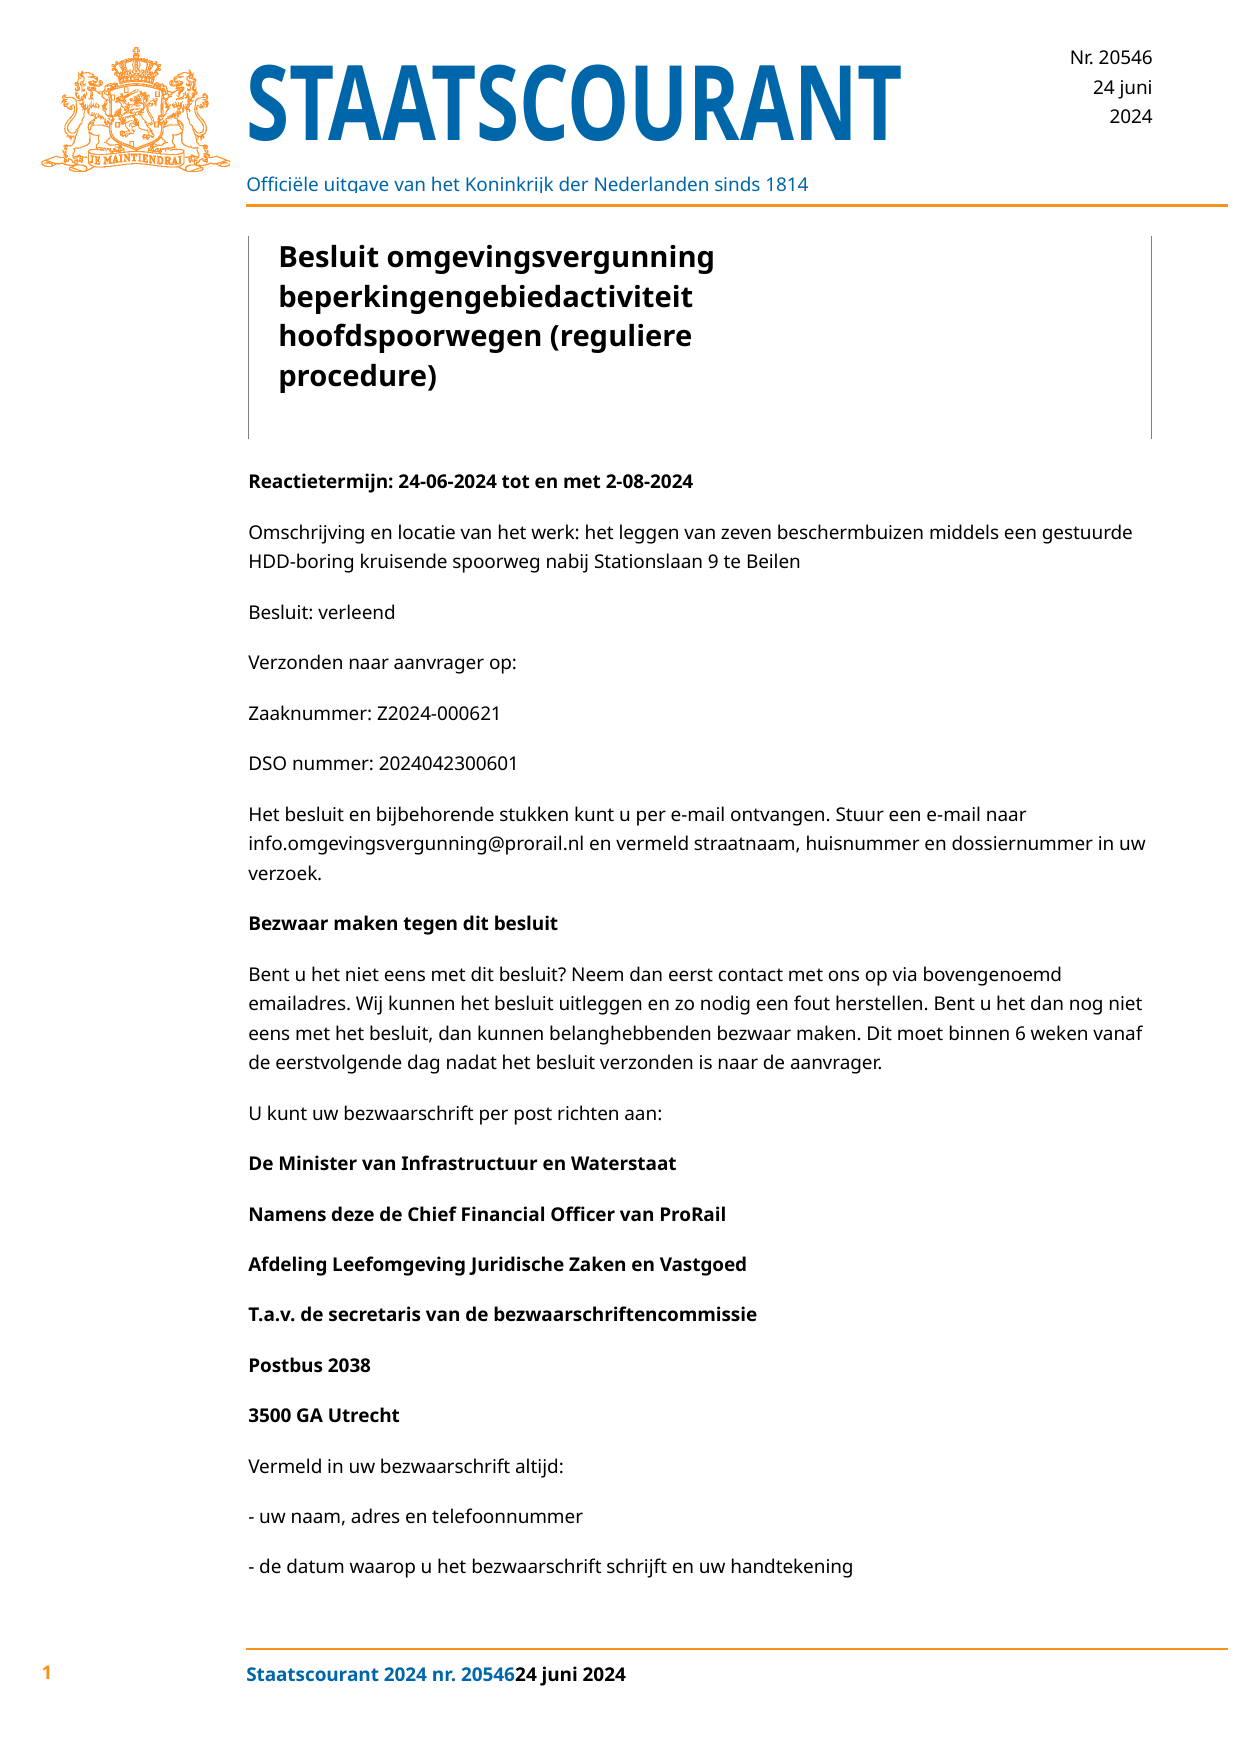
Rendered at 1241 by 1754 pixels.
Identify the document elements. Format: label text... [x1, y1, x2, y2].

text Bent u het niet eens met dit besluit? Neem dan eerst contact met ons op via bovengenoemd emailadres. Wij kunnen het besluit uitleggen en zo nodig een fout herstellen. Bent u het dan nog niet eens met het besluit, dan kunnen belanghebbenden bezwaar maken. Dit moet binnen 6 weken vanaf de eerstvolgende dag nadat het besluit verzonden is naar de aanvrager. [248, 961, 1152, 1075]
text - uw naam, adres en telefoonnummer [248, 1503, 1152, 1529]
text Afdeling Leefomgeving Juridische Zaken en Vastgoed [248, 1251, 1152, 1277]
text Verzonden naar aanvrager op: [248, 649, 1152, 675]
table_header [850, 236, 912, 413]
text 3500 GA Utrecht [248, 1402, 1152, 1428]
table_header [1090, 236, 1151, 413]
text Besluit: verleend [248, 599, 1152, 625]
text Omschrijving en locatie van het werk: het leggen van zeven beschermbuizen middels een gestuurde HDD-boring kruisende spoorweg nabij Stationslaan 9 te Beilen [248, 519, 1152, 574]
text Reactietermijn: 24-06-2024 tot en met 2-08-2024 [248, 469, 1152, 494]
text Postbus 2038 [248, 1352, 1152, 1378]
text T.a.v. de secretaris van de bezwaarschriftencommissie [248, 1302, 1152, 1327]
text Namens deze de Chief Financial Officer van ProRail [248, 1201, 1152, 1226]
text Zaaknummer: Z2024-000621 [248, 700, 1152, 726]
text DSO nummer: 2024042300601 [248, 750, 1152, 776]
text Het besluit en bijbehorende stukken kunt u per e-mail ontvangen. Stuur een e-mail naar info.omgevingsvergunning@prorail.nl en vermeld straatnaam, huisnummer en dossiernummer in uw verzoek. [248, 801, 1152, 886]
picture [41, 47, 231, 172]
table_header [850, 414, 1151, 439]
text - de datum waarop u het bezwaarschrift schrijft en uw handtekening [248, 1554, 1152, 1579]
picture [912, 236, 1090, 414]
text De Minister van Infrastructuur en Waterstaat [248, 1150, 1152, 1176]
table_header Besluit omgevingsvergunning beperkingengebiedactiviteit hoofdspoorwegen (reguliere procedure) [249, 236, 850, 439]
text Bezwaar maken tegen dit besluit [248, 910, 1152, 936]
text U kunt uw bezwaarschrift per post richten aan: [248, 1100, 1152, 1126]
text Vermeld in uw bezwaarschrift altijd: [248, 1453, 1152, 1478]
